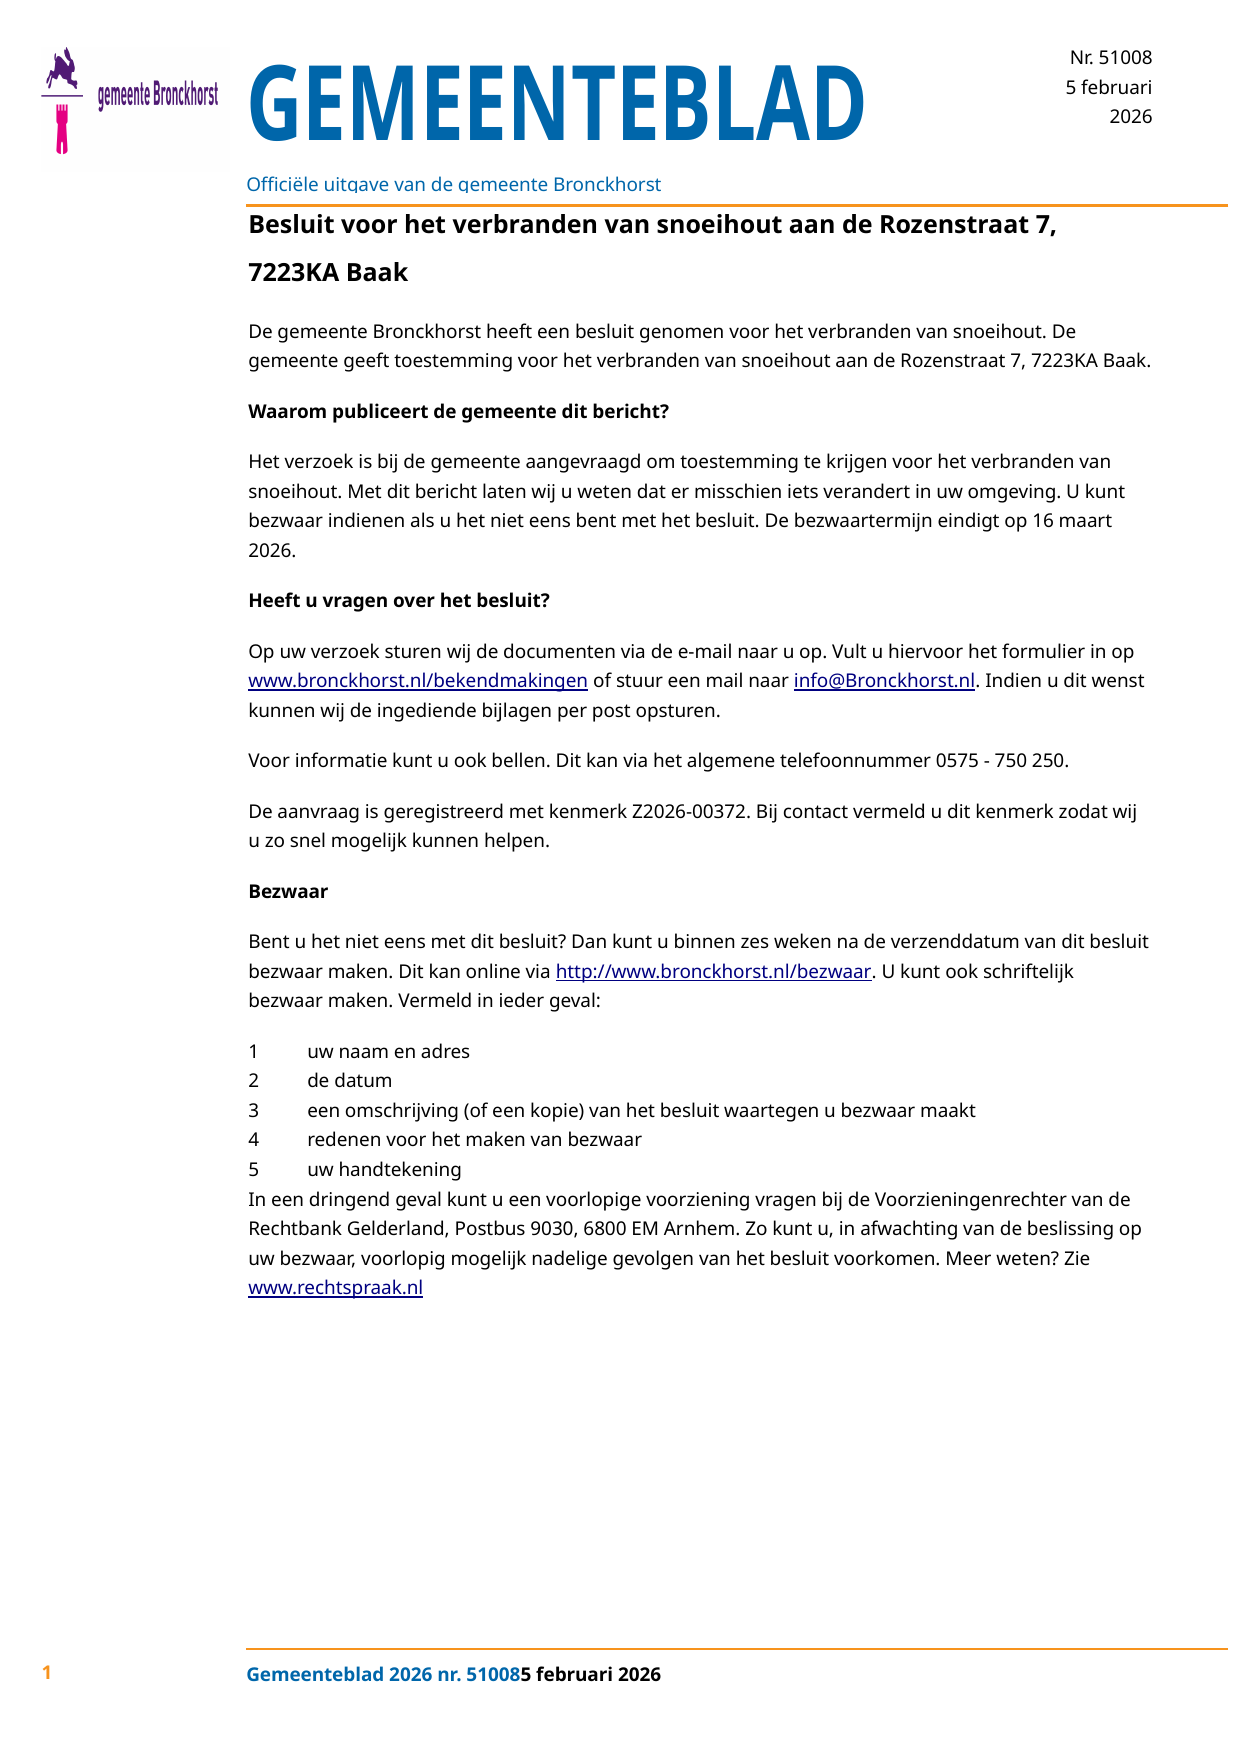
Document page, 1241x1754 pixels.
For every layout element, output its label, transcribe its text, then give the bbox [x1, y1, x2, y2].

list de datum [248, 1067, 1152, 1093]
picture [41, 47, 231, 172]
list uw naam en adres [248, 1038, 1152, 1064]
text Bezwaar [248, 878, 1152, 904]
list een omschrijving (of een kopie) van het besluit waartegen u bezwaar maakt [248, 1097, 1152, 1123]
list redenen voor het maken van bezwaar [248, 1127, 1152, 1152]
text Bent u het niet eens met dit besluit? Dan kunt u binnen zes weken na de verzenddatum van dit besluit bezwaar maken. Dit kan online via http://www.bronckhorst.nl/bezwaar. U kunt ook schriftelijk bezwaar maken. Vermeld in ieder geval: [248, 928, 1152, 1013]
text De aanvraag is geregistreerd met kenmerk Z2026-00372. Bij contact vermeld u dit kenmerk zodat wij u zo snel mogelijk kunnen helpen. [248, 798, 1152, 853]
text Voor informatie kunt u ook bellen. Dit kan via het algemene telefoonnummer 0575 - 750 250. [248, 747, 1152, 773]
text Waarom publiceert de gemeente dit bericht? [248, 398, 1152, 424]
text De gemeente Bronckhorst heeft een besluit genomen voor het verbranden van snoeihout. De gemeente geeft toestemming voor het verbranden van snoeihout aan de Rozenstraat 7, 7223KA Baak. [248, 318, 1152, 373]
text Het verzoek is bij de gemeente aangevraagd om toestemming te krijgen voor het verbranden van snoeihout. Met dit bericht laten wij u weten dat er misschien iets verandert in uw omgeving. U kunt bezwaar indienen als u het niet eens bent met het besluit. De bezwaartermijn eindigt op 16 maart 2026. [248, 448, 1152, 563]
text Heeft u vragen over het besluit? [248, 587, 1152, 613]
text Op uw verzoek sturen wij de documenten via de e-mail naar u op. Vult u hiervoor het formulier in op www.bronckhorst.nl/bekendmakingen of stuur een mail naar info@Bronckhorst.nl. Indien u dit wenst kunnen wij de ingediende bijlagen per post opsturen. [248, 638, 1152, 723]
list uw handtekening [248, 1156, 1152, 1182]
text In een dringend geval kunt u een voorlopige voorziening vragen bij de Voorzieningenrechter van de Rechtbank Gelderland, Postbus 9030, 6800 EM Arnhem. Zo kunt u, in afwachting van de beslissing op uw bezwaar, voorlopig mogelijk nadelige gevolgen van het besluit voorkomen. Meer weten? Zie www.rechtspraak.nl [248, 1186, 1152, 1300]
text Besluit voor het verbranden van snoeihout aan de Rozenstraat 7, 7223KA Baak [248, 207, 1152, 288]
